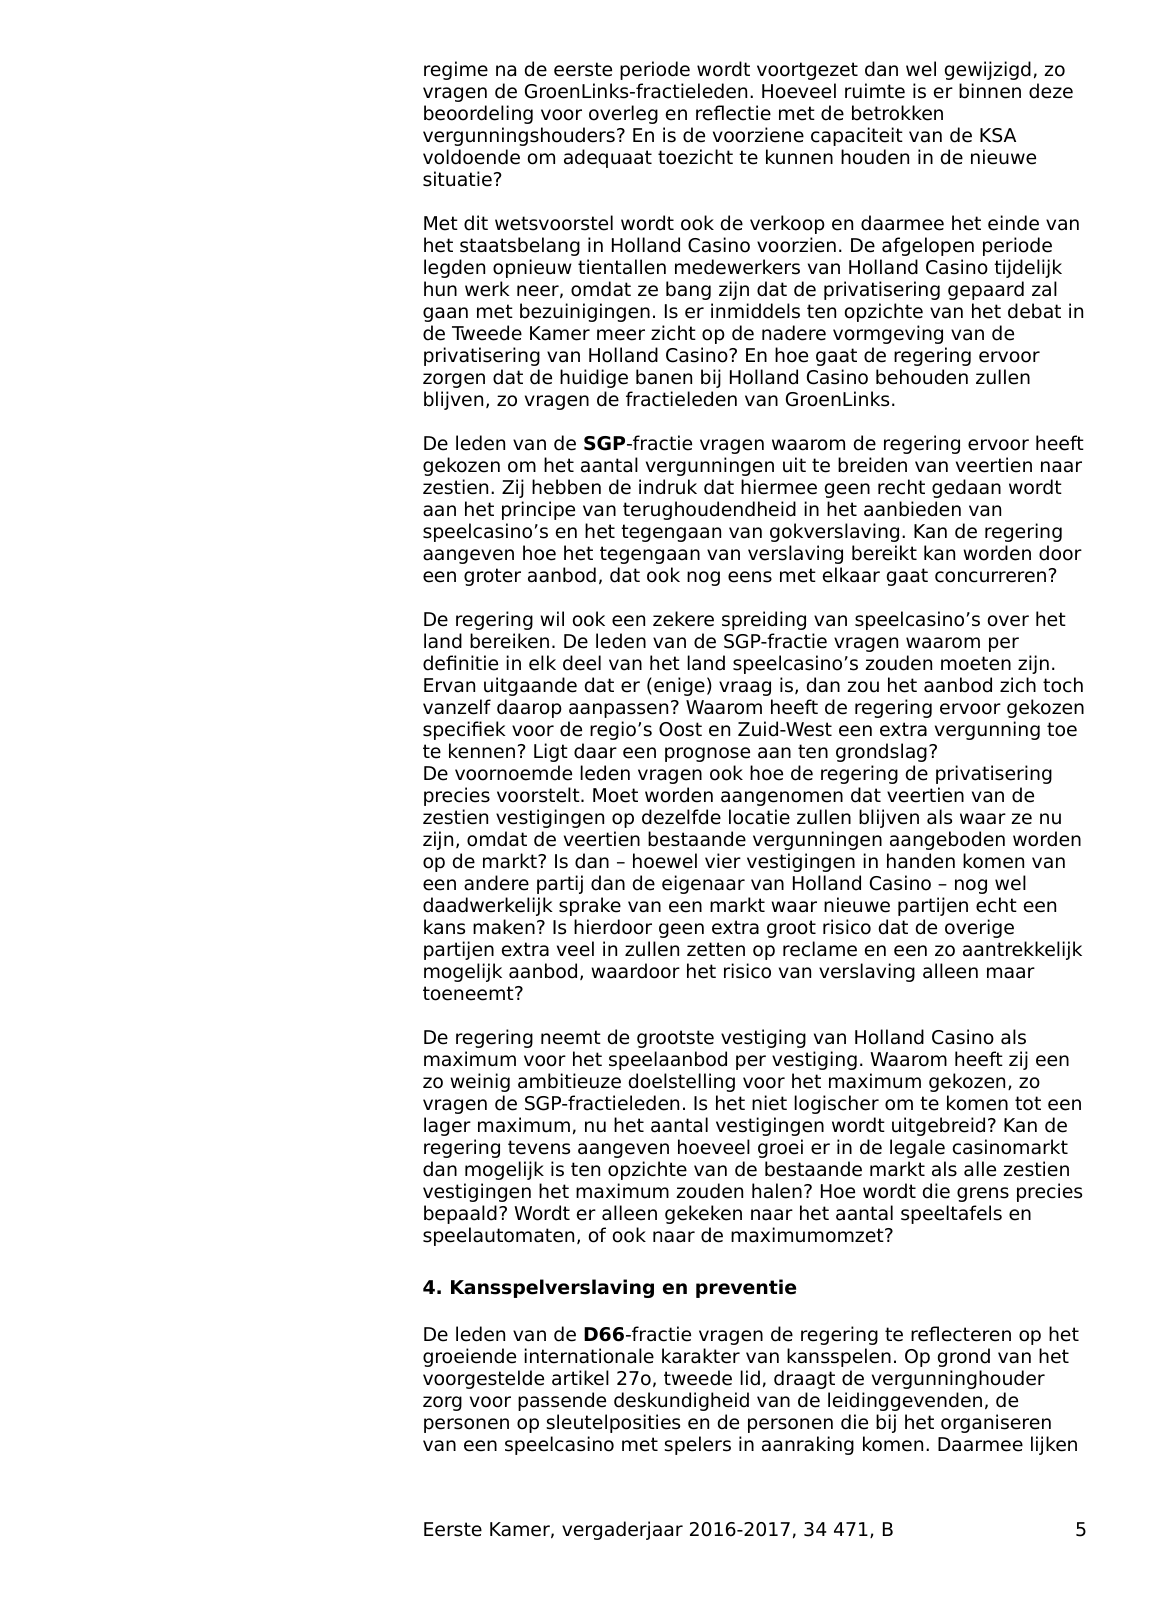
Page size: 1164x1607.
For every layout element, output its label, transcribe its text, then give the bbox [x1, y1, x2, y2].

text De leden van de SGP-fractie vragen waarom de regering ervoor heeft gekozen om het aantal vergunningen uit te breiden van veertien naar zestien. Zij hebben de indruk dat hiermee geen recht gedaan wordt aan het principe van terughoudendheid in het aanbieden van speelcasino’s en het tegengaan van gokverslaving. Kan de regering aangeven hoe het tegengaan van verslaving bereikt kan worden door een groter aanbod, dat ook nog eens met elkaar gaat concurreren? [422, 433, 1087, 587]
text De voornoemde leden vragen ook hoe de regering de privatisering precies voorstelt. Moet worden aangenomen dat veertien van de zestien vestigingen op dezelfde locatie zullen blijven als waar ze nu zijn, omdat de veertien bestaande vergunningen aangeboden worden op de markt? Is dan – hoewel vier vestigingen in handen komen van een andere partij dan de eigenaar van Holland Casino – nog wel daadwerkelijk sprake van een markt waar nieuwe partijen echt een kans maken? Is hierdoor geen extra groot risico dat de overige partijen extra veel in zullen zetten op reclame en een zo aantrekkelijk mogelijk aanbod, waardoor het risico van verslaving alleen maar toeneemt? [422, 763, 1087, 1005]
text De leden van de D66-fractie vragen de regering te reflecteren op het groeiende internationale karakter van kansspelen. Op grond van het voorgestelde artikel 27o, tweede lid, draagt de vergunninghouder zorg voor passende deskundigheid van de leidinggevenden, de personen op sleutelposities en de personen die bij het organiseren van een speelcasino met spelers in aanraking komen. Daarmee lijken [422, 1324, 1087, 1456]
text De regering wil ook een zekere spreiding van speelcasino’s over het land bereiken. De leden van de SGP-fractie vragen waarom per definitie in elk deel van het land speelcasino’s zouden moeten zijn. Ervan uitgaande dat er (enige) vraag is, dan zou het aanbod zich toch vanzelf daarop aanpassen? Waarom heeft de regering ervoor gekozen specifiek voor de regio’s Oost en Zuid-West een extra vergunning toe te kennen? Ligt daar een prognose aan ten grondslag? [422, 609, 1087, 763]
text Met dit wetsvoorstel wordt ook de verkoop en daarmee het einde van het staatsbelang in Holland Casino voorzien. De afgelopen periode legden opnieuw tientallen medewerkers van Holland Casino tijdelijk hun werk neer, omdat ze bang zijn dat de privatisering gepaard zal gaan met bezuinigingen. Is er inmiddels ten opzichte van het debat in de Tweede Kamer meer zicht op de nadere vormgeving van de privatisering van Holland Casino? En hoe gaat de regering ervoor zorgen dat de huidige banen bij Holland Casino behouden zullen blijven, zo vragen de fractieleden van GroenLinks. [422, 213, 1087, 411]
text De regering neemt de grootste vestiging van Holland Casino als maximum voor het speelaanbod per vestiging. Waarom heeft zij een zo weinig ambitieuze doelstelling voor het maximum gekozen, zo vragen de SGP-fractieleden. Is het niet logischer om te komen tot een lager maximum, nu het aantal vestigingen wordt uitgebreid? Kan de regering tevens aangeven hoeveel groei er in de legale casinomarkt dan mogelijk is ten opzichte van de bestaande markt als alle zestien vestigingen het maximum zouden halen? Hoe wordt die grens precies bepaald? Wordt er alleen gekeken naar het aantal speeltafels en speelautomaten, of ook naar de maximumomzet? [422, 1027, 1087, 1247]
subtitle 4. Kansspelverslaving en preventie [422, 1277, 1087, 1299]
text regime na de eerste periode wordt voortgezet dan wel gewijzigd, zo vragen de GroenLinks-fractieleden. Hoeveel ruimte is er binnen deze beoordeling voor overleg en reflectie met de betrokken vergunningshouders? En is de voorziene capaciteit van de KSA voldoende om adequaat toezicht te kunnen houden in de nieuwe situatie? [422, 59, 1087, 191]
